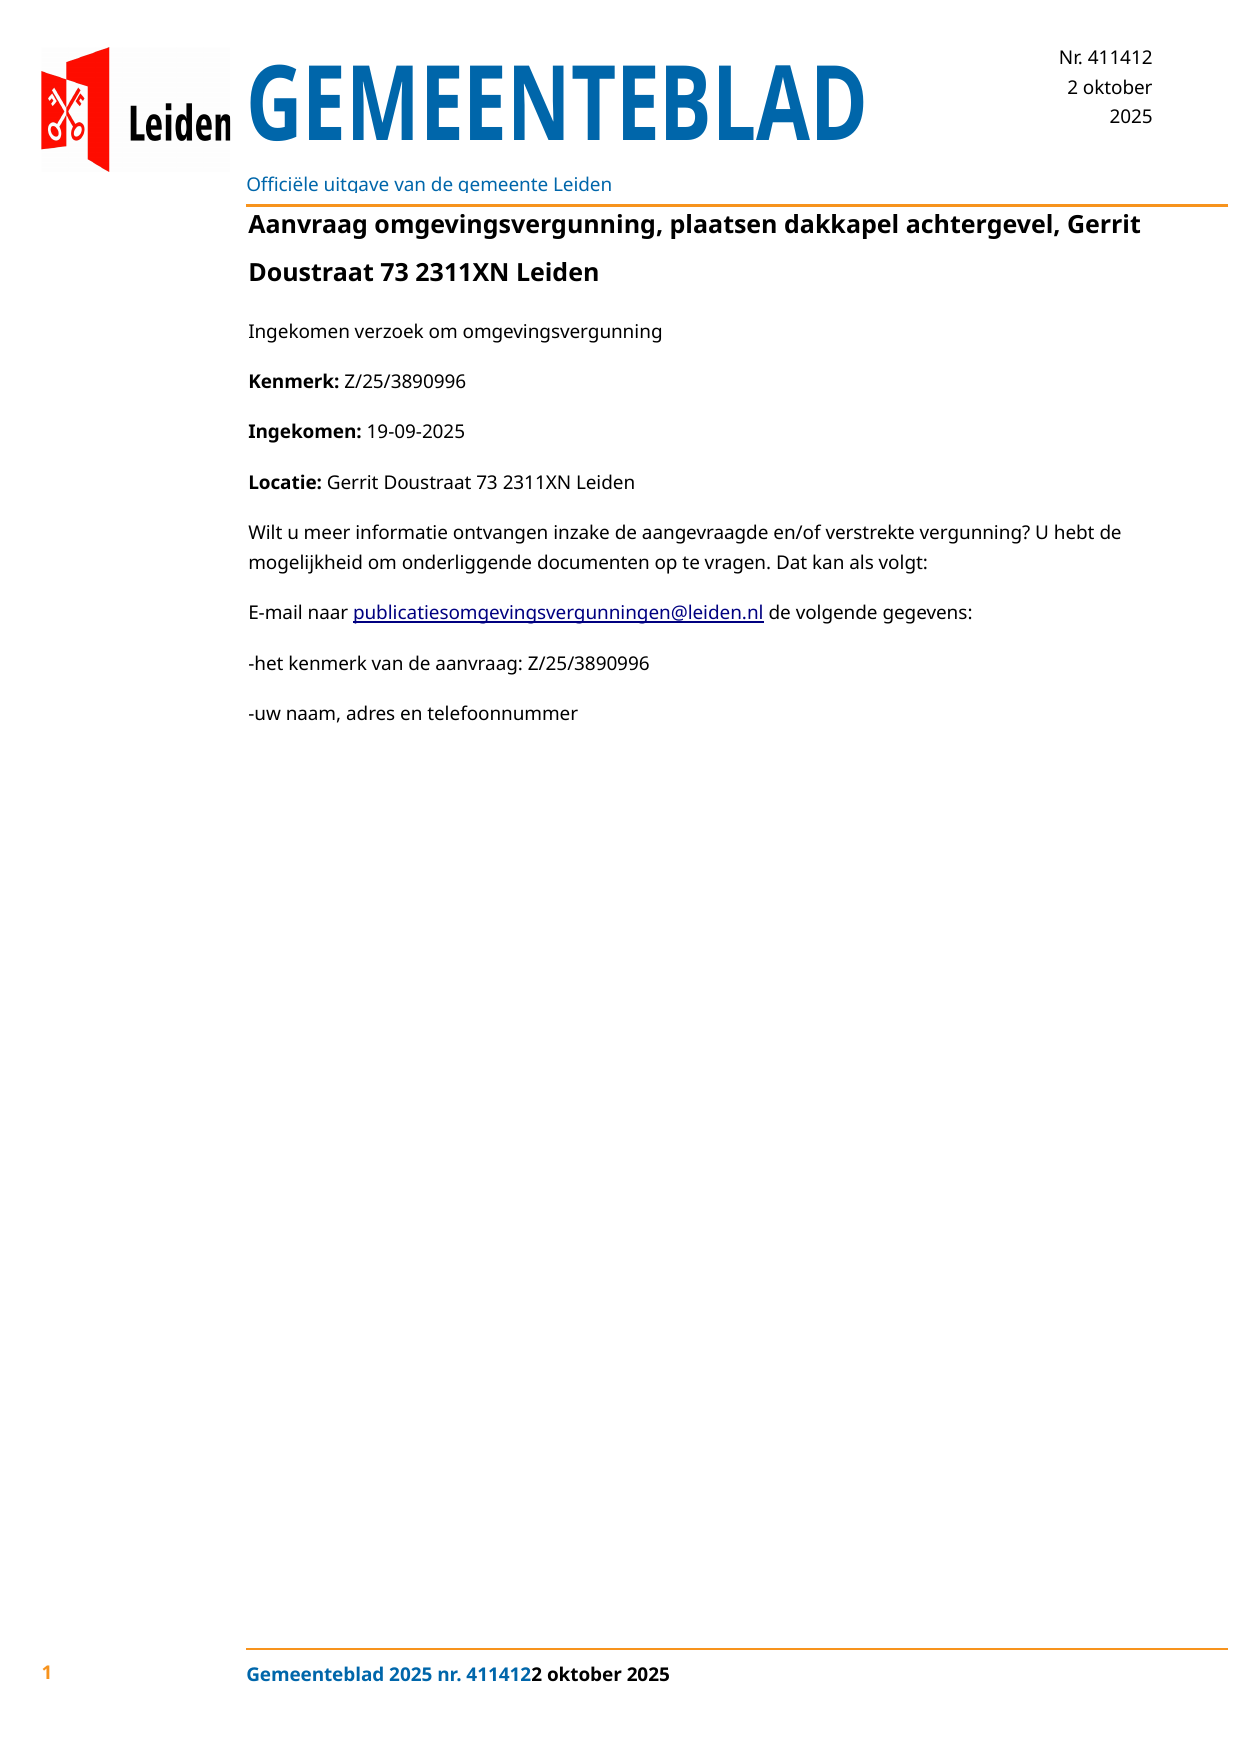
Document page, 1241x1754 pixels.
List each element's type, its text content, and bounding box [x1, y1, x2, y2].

text -het kenmerk van de aanvraag: Z/25/3890996 [248, 650, 1152, 676]
text -uw naam, adres en telefoonnummer [248, 700, 1152, 726]
text Kenmerk: Z/25/3890996 [248, 368, 1152, 394]
text E-mail naar publicatiesomgevingsvergunningen@leiden.nl de volgende gegevens: [248, 599, 1152, 625]
text Locatie: Gerrit Doustraat 73 2311XN Leiden [248, 469, 1152, 495]
text Wilt u meer informatie ontvangen inzake de aangevraagde en/of verstrekte vergunning? U hebt de mogelijkheid om onderliggende documenten op te vragen. Dat kan als volgt: [248, 519, 1152, 575]
text Aanvraag omgevingsvergunning, plaatsen dakkapel achtergevel, Gerrit Doustraat 73 2311XN Leiden [248, 207, 1152, 288]
text Ingekomen verzoek om omgevingsvergunning [248, 318, 1152, 344]
text Ingekomen: 19-09-2025 [248, 419, 1152, 444]
picture [41, 47, 231, 172]
